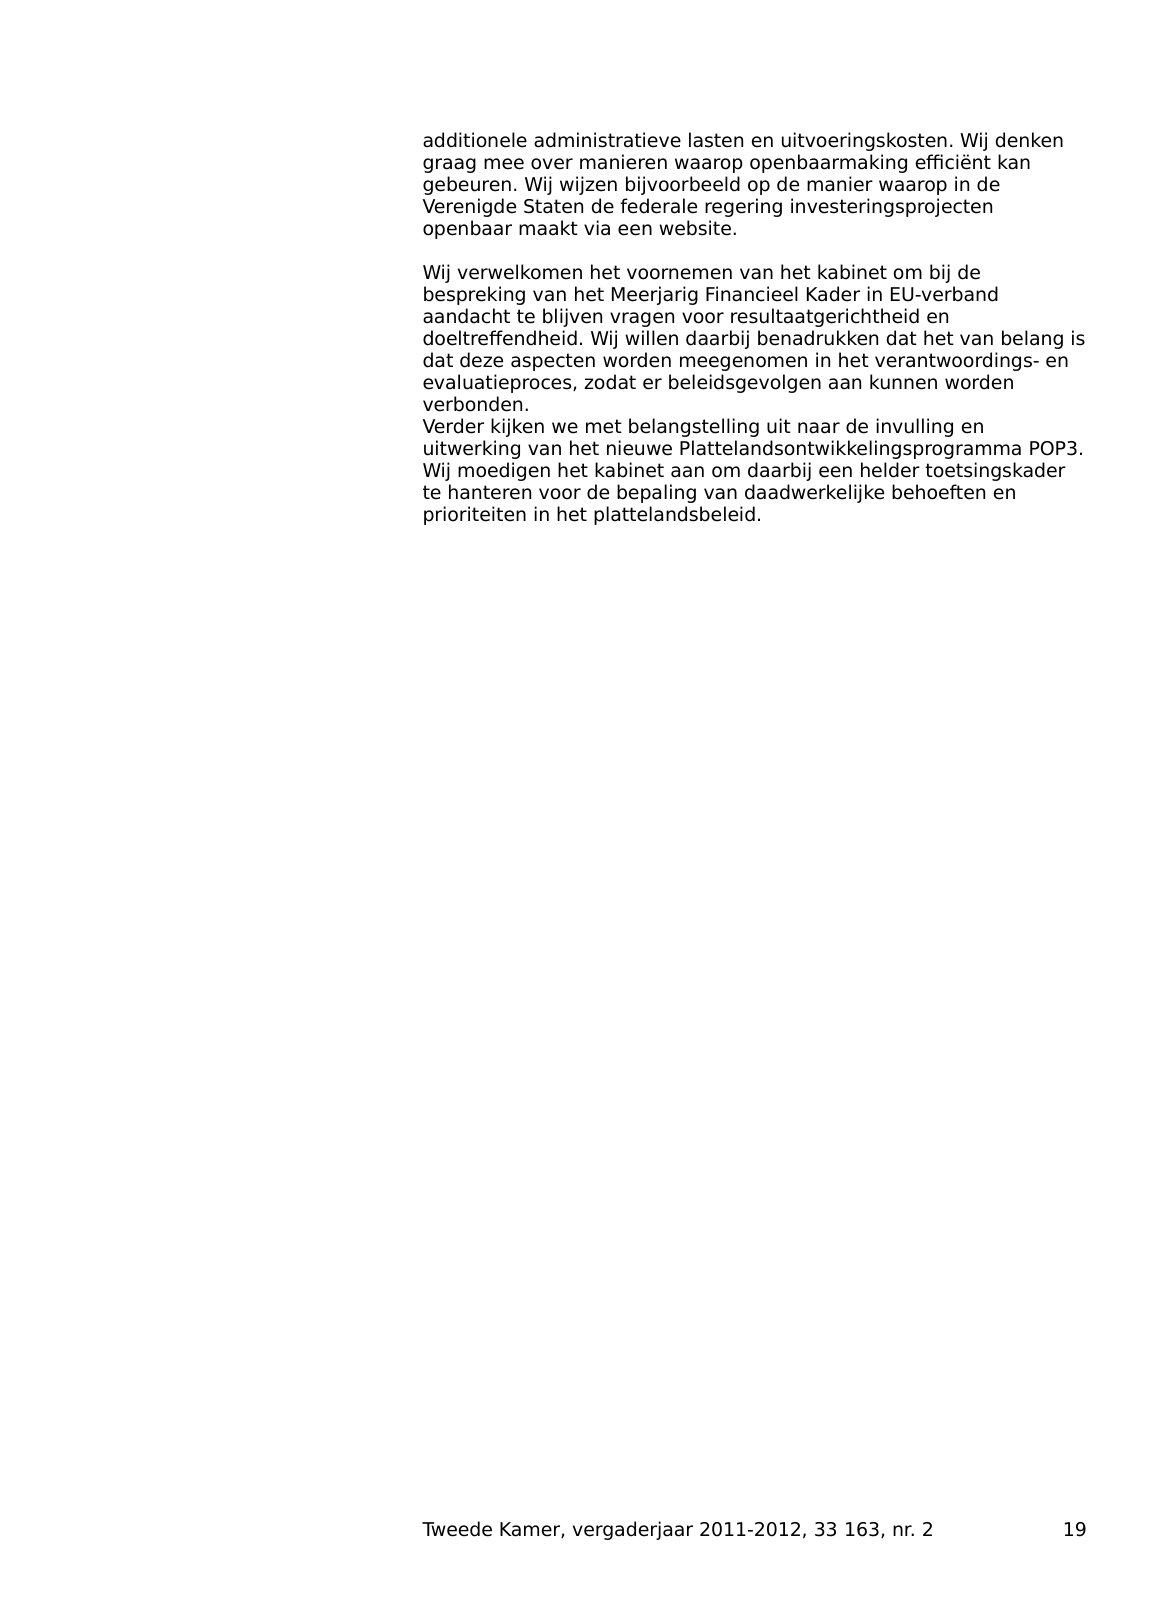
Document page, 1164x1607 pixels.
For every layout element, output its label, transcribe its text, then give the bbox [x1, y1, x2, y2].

text Verder kijken we met belangstelling uit naar de invulling en uitwerking van het nieuwe Plattelandsontwikkelingsprogramma POP3. Wij moedigen het kabinet aan om daarbij een helder toetsingskader te hanteren voor de bepaling van daadwerkelijke behoeften en prioriteiten in het plattelandsbeleid. [422, 416, 1087, 526]
text Wij verwelkomen het voornemen van het kabinet om bij de bespreking van het Meerjarig Financieel Kader in EU-verband aandacht te blijven vragen voor resultaatgerichtheid en doeltreffendheid. Wij willen daarbij benadrukken dat het van belang is dat deze aspecten worden meegenomen in het verantwoordings- en evaluatieproces, zodat er beleidsgevolgen aan kunnen worden verbonden. [422, 262, 1087, 416]
text additionele administratieve lasten en uitvoeringskosten. Wij denken graag mee over manieren waarop openbaarmaking efficiënt kan gebeuren. Wij wijzen bijvoorbeeld op de manier waarop in de Verenigde Staten de federale regering investeringsprojecten openbaar maakt via een website. [422, 130, 1087, 240]
